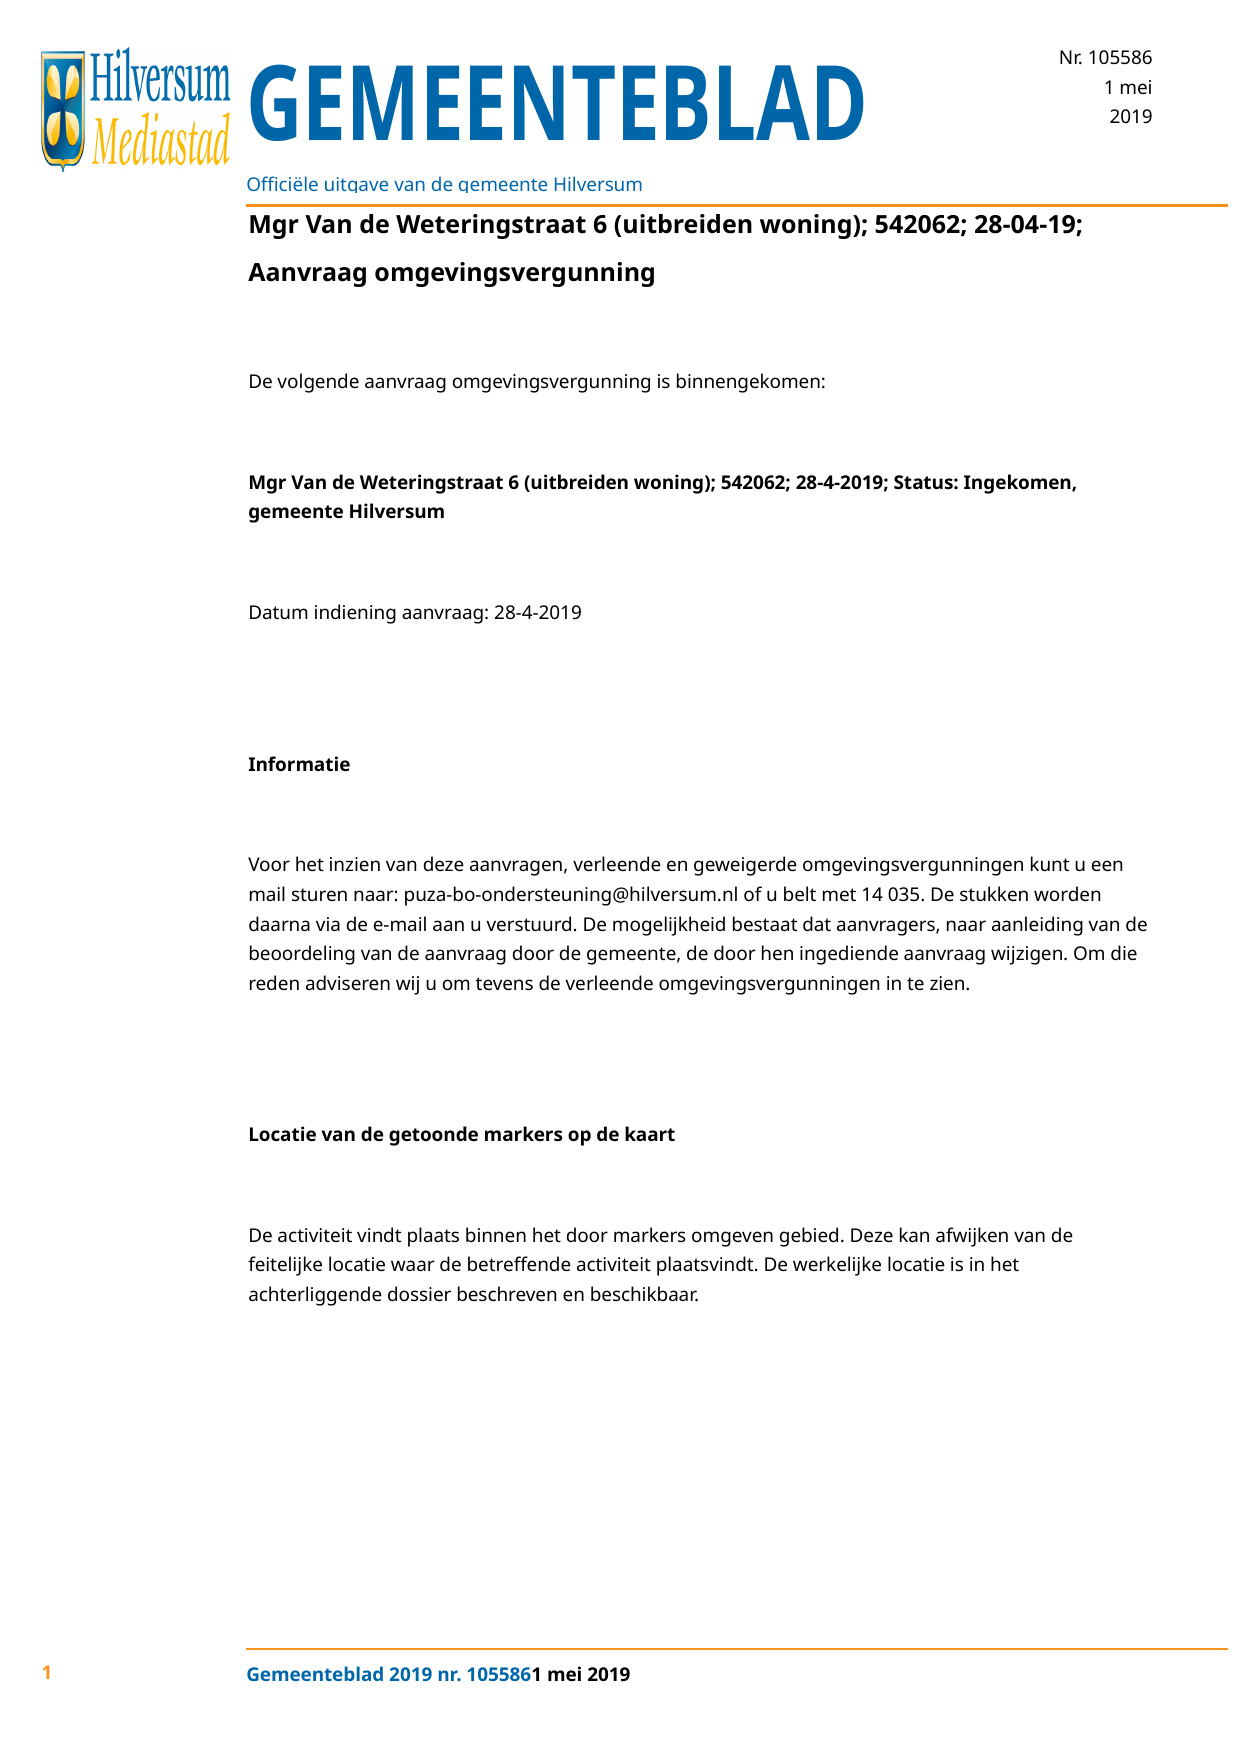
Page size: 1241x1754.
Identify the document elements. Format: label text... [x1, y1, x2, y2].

text Datum indiening aanvraag: 28-4-2019 [248, 599, 1152, 625]
text Mgr Van de Weteringstraat 6 (uitbreiden woning); 542062; 28-4-2019; Status: Ingekomen, gemeente Hilversum [248, 469, 1152, 524]
text De volgende aanvraag omgevingsvergunning is binnengekomen: [248, 368, 1152, 394]
text Mgr Van de Weteringstraat 6 (uitbreiden woning); 542062; 28-04-19; Aanvraag omgevingsvergunning [248, 207, 1152, 288]
text Locatie van de getoonde markers op de kaart [248, 1121, 1152, 1147]
text Informatie [248, 751, 1152, 777]
picture [41, 47, 231, 172]
text De activiteit vindt plaats binnen het door markers omgeven gebied. Deze kan afwijken van de feitelijke locatie waar de betreffende activiteit plaatsvindt. De werkelijke locatie is in het achterliggende dossier beschreven en beschikbaar. [248, 1222, 1152, 1307]
text Voor het inzien van deze aanvragen, verleende en geweigerde omgevingsvergunningen kunt u een mail sturen naar: puza-bo-ondersteuning@hilversum.nl of u belt met 14 035. De stukken worden daarna via de e-mail aan u verstuurd. De mogelijkheid bestaat dat aanvragers, naar aanleiding van de beoordeling van de aanvraag door de gemeente, de door hen ingediende aanvraag wijzigen. Om die reden adviseren wij u om tevens de verleende omgevingsvergunningen in te zien. [248, 852, 1152, 996]
